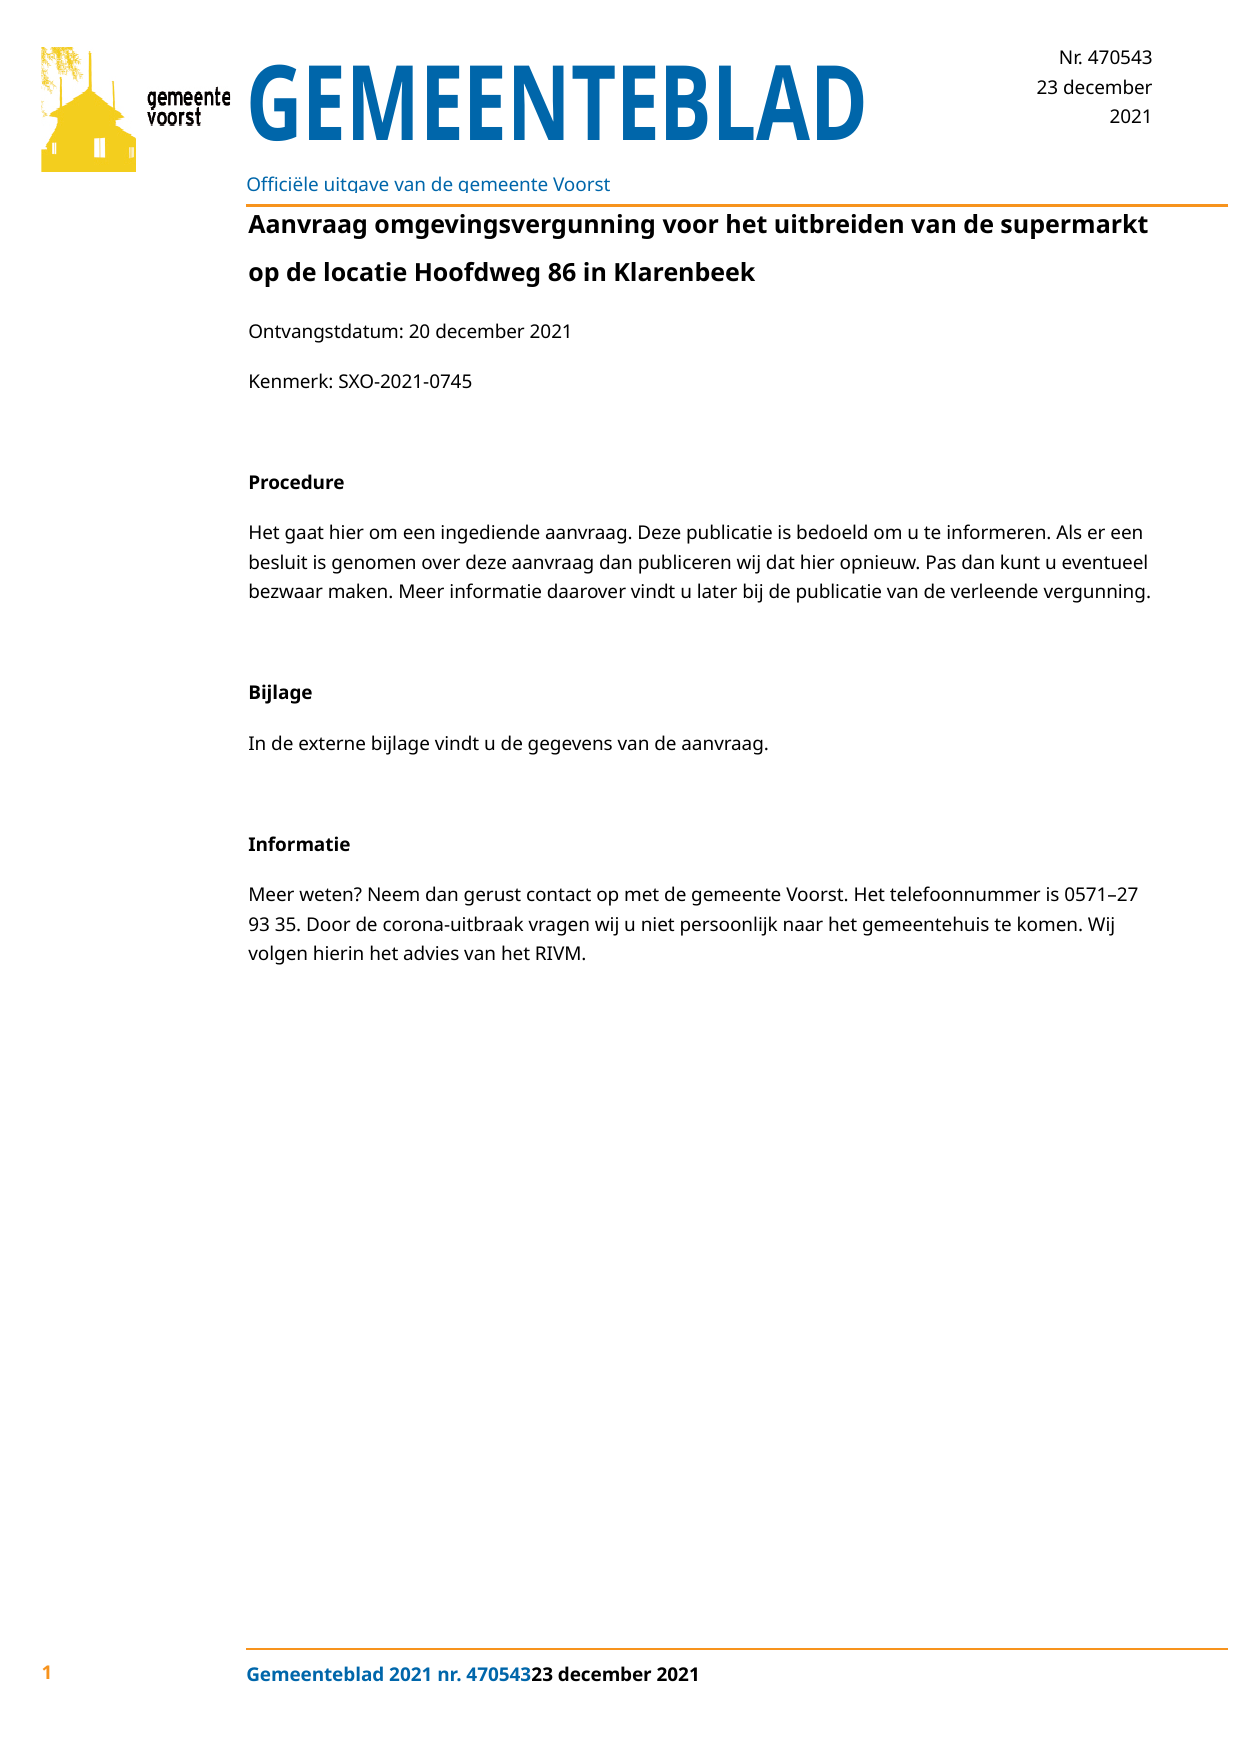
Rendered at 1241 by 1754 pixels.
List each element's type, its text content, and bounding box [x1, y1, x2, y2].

picture [41, 47, 231, 172]
text In de externe bijlage vindt u de gegevens van de aanvraag. [248, 730, 1152, 756]
text Informatie [248, 831, 1152, 857]
text Bijlage [248, 679, 1152, 705]
text Meer weten? Neem dan gerust contact op met de gemeente Voorst. Het telefoonnummer is 0571–27 93 35. Door de corona-uitbraak vragen wij u niet persoonlijk naar het gemeentehuis te komen. Wij volgen hierin het advies van het RIVM. [248, 881, 1152, 966]
text Ontvangstdatum: 20 december 2021 [248, 318, 1152, 344]
text Procedure [248, 469, 1152, 495]
text Aanvraag omgevingsvergunning voor het uitbreiden van de supermarkt op de locatie Hoofdweg 86 in Klarenbeek [248, 207, 1152, 288]
text Het gaat hier om een ingediende aanvraag. Deze publicatie is bedoeld om u te informeren. Als er een besluit is genomen over deze aanvraag dan publiceren wij dat hier opnieuw. Pas dan kunt u eventueel bezwaar maken. Meer informatie daarover vindt u later bij de publicatie van de verleende vergunning. [248, 519, 1152, 604]
text Kenmerk: SXO-2021-0745 [248, 368, 1152, 394]
